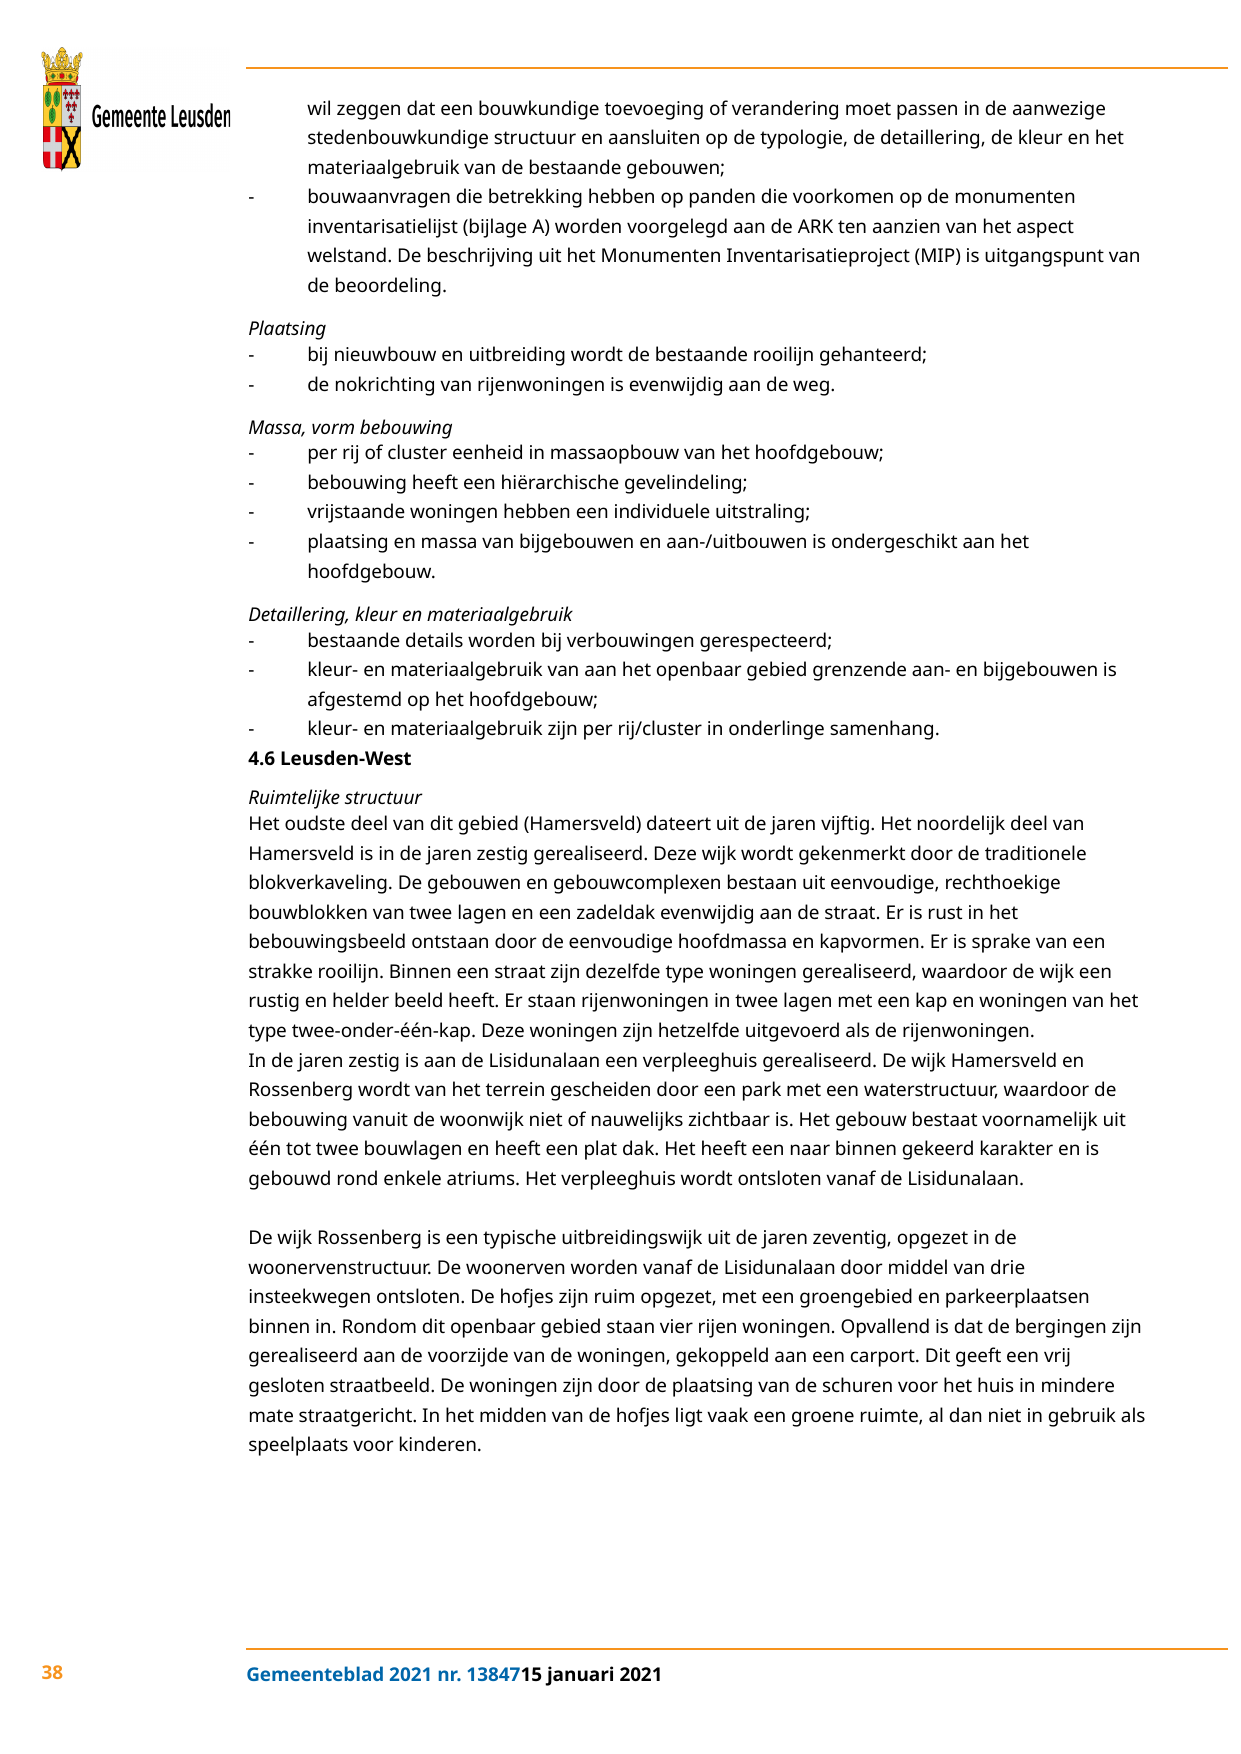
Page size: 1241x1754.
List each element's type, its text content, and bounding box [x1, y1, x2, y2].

list bebouwing heeft een hiërarchische gevelindeling; [248, 469, 1152, 495]
list bouwaanvragen die betrekking hebben op panden die voorkomen op de monumenten inventarisatielijst (bijlage A) worden voorgelegd aan de ARK ten aanzien van het aspect welstand. De beschrijving uit het Monumenten Inventarisatieproject (MIP) is uitgangspunt van de beoordeling. [248, 183, 1152, 298]
text 4.6 Leusden-West [248, 745, 1152, 771]
list wil zeggen dat een bouwkundige toevoeging of verandering moet passen in de aanwezige stedenbouwkundige structuur en aansluiten op de typologie, de detaillering, de kleur en het materiaalgebruik van de bestaande gebouwen; [248, 95, 1152, 180]
picture [41, 47, 231, 172]
list de nokrichting van rijenwoningen is evenwijdig aan de weg. [248, 371, 1152, 396]
list bij nieuwbouw en uitbreiding wordt de bestaande rooilijn gehanteerd; [248, 341, 1152, 367]
text De wijk Rossenberg is een typische uitbreidingswijk uit de jaren zeventig, opgezet in de woonervenstructuur. De woonerven worden vanaf de Lisidunalaan door middel van drie insteekwegen ontsloten. De hofjes zijn ruim opgezet, met een groengebied en parkeerplaatsen binnen in. Rondom dit openbaar gebied staan vier rijen woningen. Opvallend is dat de bergingen zijn gerealiseerd aan de voorzijde van de woningen, gekoppeld aan een carport. Dit geeft een vrij gesloten straatbeeld. De woningen zijn door de plaatsing van de schuren voor het huis in mindere mate straatgericht. In het midden van de hofjes ligt vaak een groene ruimte, al dan niet in gebruik als speelplaats voor kinderen. [248, 1224, 1152, 1457]
text Plaatsing [248, 315, 1152, 341]
text Massa, vorm bebouwing [248, 414, 1152, 439]
list per rij of cluster eenheid in massaopbouw van het hoofdgebouw; [248, 439, 1152, 465]
text In de jaren zestig is aan de Lisidunalaan een verpleeghuis gerealiseerd. De wijk Hamersveld en Rossenberg wordt van het terrein gescheiden door een park met een waterstructuur, waardoor de bebouwing vanuit de woonwijk niet of nauwelijks zichtbaar is. Het gebouw bestaat voornamelijk uit één tot twee bouwlagen en heeft een plat dak. Het heeft een naar binnen gekeerd karakter en is gebouwd rond enkele atriums. Het verpleeghuis wordt ontsloten vanaf de Lisidunalaan. [248, 1047, 1152, 1191]
list bestaande details worden bij verbouwingen gerespecteerd; [248, 627, 1152, 652]
list vrijstaande woningen hebben een individuele uitstraling; [248, 499, 1152, 524]
list kleur- en materiaalgebruik zijn per rij/cluster in onderlinge samenhang. [248, 716, 1152, 741]
text Ruimtelijke structuur [248, 784, 1152, 810]
list plaatsing en massa van bijgebouwen en aan-/uitbouwen is ondergeschikt aan het hoofdgebouw. [248, 528, 1152, 584]
list kleur- en materiaalgebruik van aan het openbaar gebied grenzende aan- en bijgebouwen is afgestemd op het hoofdgebouw; [248, 656, 1152, 712]
text Detaillering, kleur en materiaalgebruik [248, 601, 1152, 627]
text Het oudste deel van dit gebied (Hamersveld) dateert uit de jaren vijftig. Het noordelijk deel van Hamersveld is in de jaren zestig gerealiseerd. Deze wijk wordt gekenmerkt door de traditionele blokverkaveling. De gebouwen en gebouwcomplexen bestaan uit eenvoudige, rechthoekige bouwblokken van twee lagen en een zadeldak evenwijdig aan de straat. Er is rust in het bebouwingsbeeld ontstaan door de eenvoudige hoofdmassa en kapvormen. Er is sprake van een strakke rooilijn. Binnen een straat zijn dezelfde type woningen gerealiseerd, waardoor de wijk een rustig en helder beeld heeft. Er staan rijenwoningen in twee lagen met een kap en woningen van het type twee-onder-één-kap. Deze woningen zijn hetzelfde uitgevoerd als de rijenwoningen. [248, 810, 1152, 1043]
